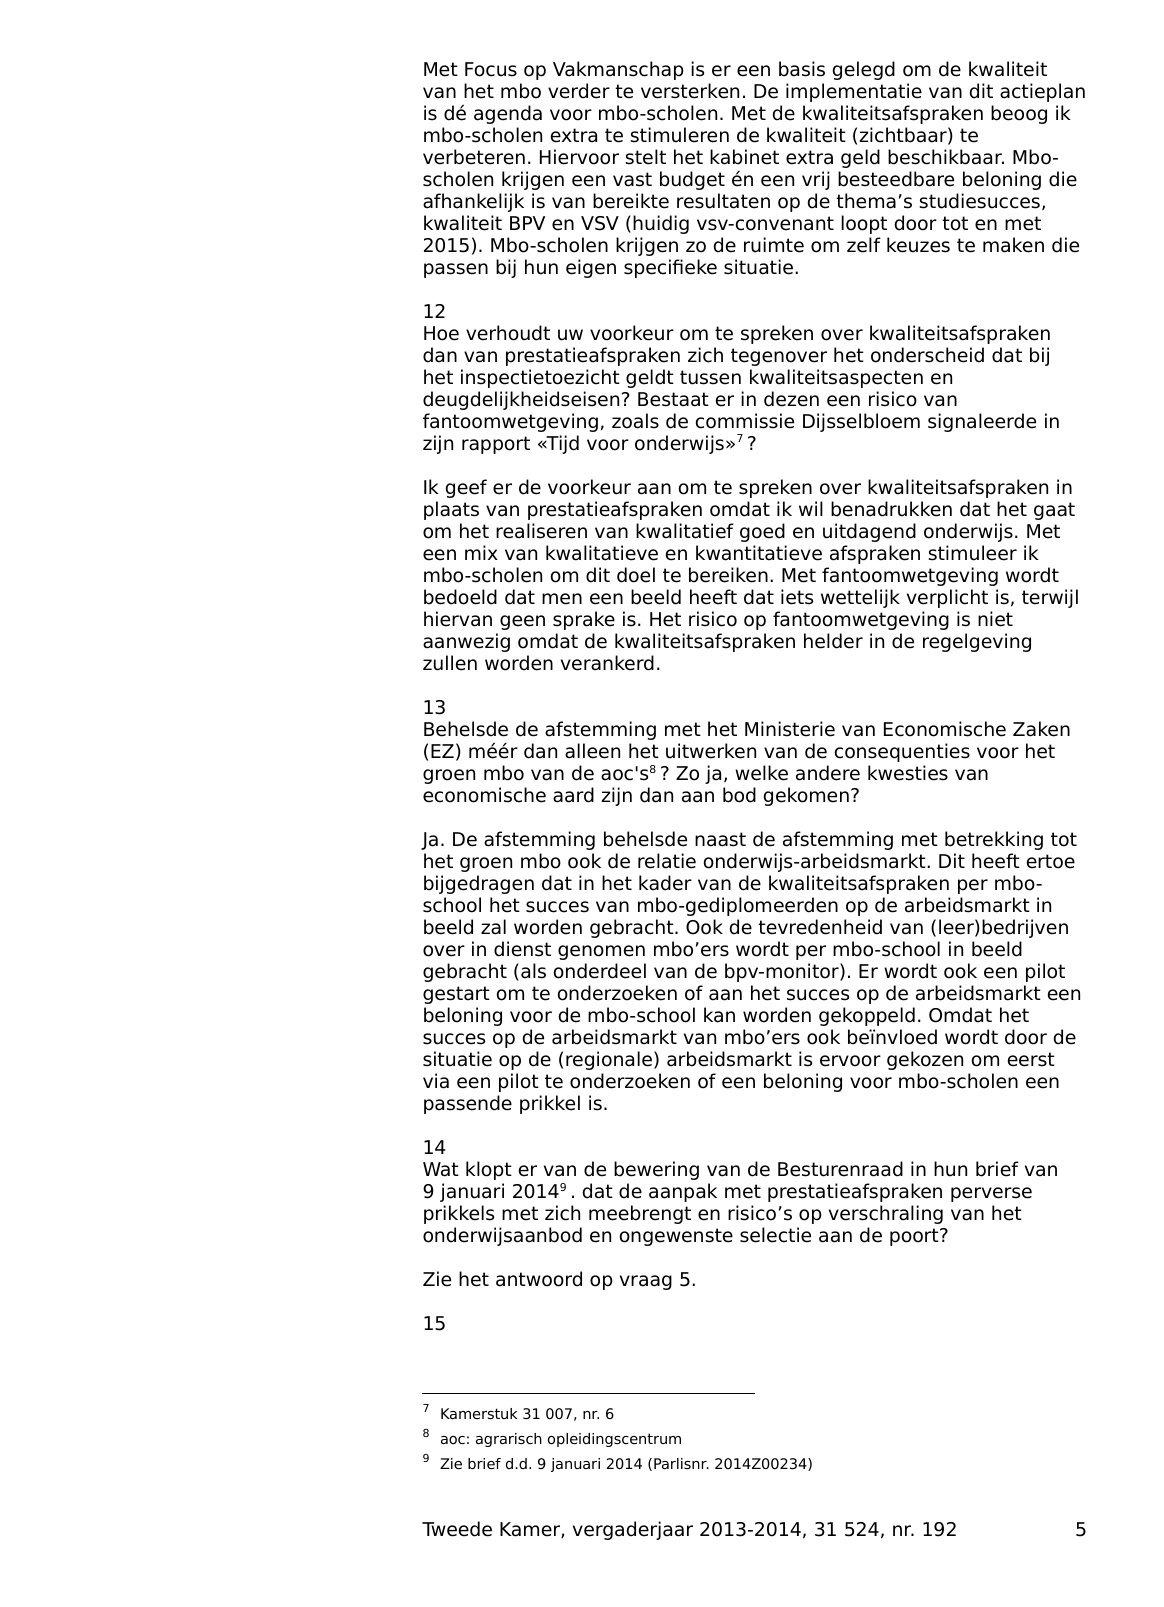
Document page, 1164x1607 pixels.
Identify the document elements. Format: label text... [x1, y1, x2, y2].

text Zie brief d.d. 9 januari 2014 (Parlisnr. 2014Z00234) [422, 1452, 1087, 1474]
text 13 [422, 697, 1087, 719]
text Met Focus op Vakmanschap is er een basis gelegd om de kwaliteit van het mbo verder te versterken. De implementatie van dit actieplan is dé agenda voor mbo-scholen. Met de kwaliteitsafspraken beoog ik mbo-scholen extra te stimuleren de kwaliteit (zichtbaar) te verbeteren. Hiervoor stelt het kabinet extra geld beschikbaar. Mbo-scholen krijgen een vast budget én een vrij besteedbare beloning die afhankelijk is van bereikte resultaten op de thema’s studiesucces, kwaliteit BPV en VSV (huidig vsv-convenant loopt door tot en met 2015). Mbo-scholen krijgen zo de ruimte om zelf keuzes te maken die passen bij hun eigen specifieke situatie. [422, 59, 1087, 279]
text Zie het antwoord op vraag 5. [422, 1269, 1087, 1291]
text Ik geef er de voorkeur aan om te spreken over kwaliteitsafspraken in plaats van prestatieafspraken omdat ik wil benadrukken dat het gaat om het realiseren van kwalitatief goed en uitdagend onderwijs. Met een mix van kwalitatieve en kwantitatieve afspraken stimuleer ik mbo-scholen om dit doel te bereiken. Met fantoomwetgeving wordt bedoeld dat men een beeld heeft dat iets wettelijk verplicht is, terwijl hiervan geen sprake is. Het risico op fantoomwetgeving is niet aanwezig omdat de kwaliteitsafspraken helder in de regelgeving zullen worden verankerd. [422, 477, 1087, 675]
text 14 [422, 1137, 1087, 1159]
text 15 [422, 1313, 1087, 1335]
text Wat klopt er van de bewering van de Besturenraad in hun brief van 9 januari 2014. dat de aanpak met prestatieafspraken perverse prikkels met zich meebrengt en risico’s op verschraling van het onderwijsaanbod en ongewenste selectie aan de poort? [422, 1159, 1087, 1247]
text Behelsde de afstemming met het Ministerie van Economische Zaken (EZ) méér dan alleen het uitwerken van de consequenties voor het groen mbo van de aoc's? Zo ja, welke andere kwesties van economische aard zijn dan aan bod gekomen? [422, 719, 1087, 807]
text Hoe verhoudt uw voorkeur om te spreken over kwaliteitsafspraken dan van prestatieafspraken zich tegenover het onderscheid dat bij het inspectietoezicht geldt tussen kwaliteitsaspecten en deugdelijkheidseisen? Bestaat er in dezen een risico van fantoomwetgeving, zoals de commissie Dijsselbloem signaleerde in zijn rapport «Tijd voor onderwijs»? [422, 323, 1087, 455]
text 12 [422, 301, 1087, 323]
text Kamerstuk 31 007, nr. 6 [422, 1402, 1087, 1424]
text Ja. De afstemming behelsde naast de afstemming met betrekking tot het groen mbo ook de relatie onderwijs-arbeidsmarkt. Dit heeft ertoe bijgedragen dat in het kader van de kwaliteitsafspraken per mbo-school het succes van mbo-gediplomeerden op de arbeidsmarkt in beeld zal worden gebracht. Ook de tevredenheid van (leer)bedrijven over in dienst genomen mbo’ers wordt per mbo-school in beeld gebracht (als onderdeel van de bpv-monitor). Er wordt ook een pilot gestart om te onderzoeken of aan het succes op de arbeidsmarkt een beloning voor de mbo-school kan worden gekoppeld. Omdat het succes op de arbeidsmarkt van mbo’ers ook beïnvloed wordt door de situatie op de (regionale) arbeidsmarkt is ervoor gekozen om eerst via een pilot te onderzoeken of een beloning voor mbo-scholen een passende prikkel is. [422, 829, 1087, 1115]
text aoc: agrarisch opleidingscentrum [422, 1427, 1087, 1449]
